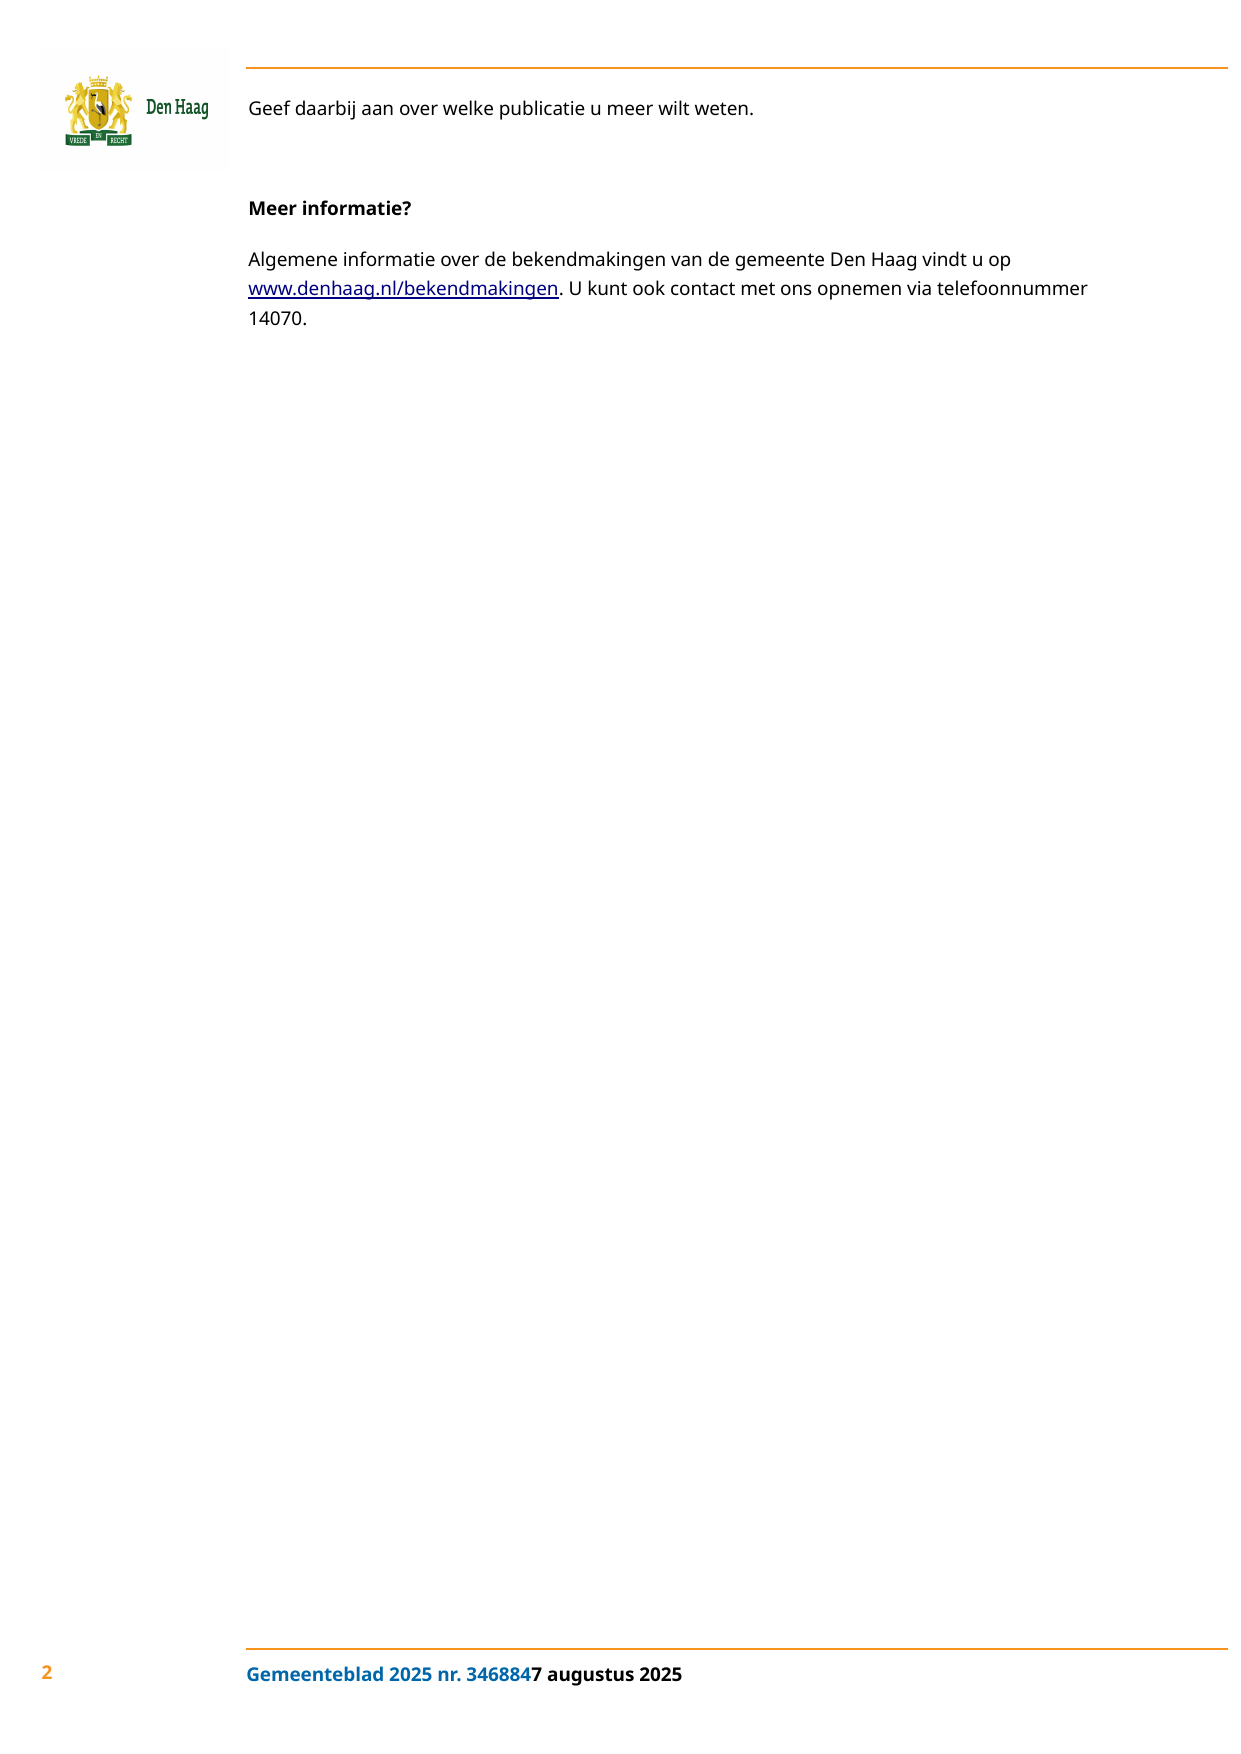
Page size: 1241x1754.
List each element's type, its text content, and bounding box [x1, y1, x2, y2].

picture [41, 47, 231, 172]
text Meer informatie? [248, 196, 1152, 221]
text Algemene informatie over de bekendmakingen van de gemeente Den Haag vindt u op www.denhaag.nl/bekendmakingen. U kunt ook contact met ons opnemen via telefoonnummer 14070. [248, 246, 1152, 331]
text Geef daarbij aan over welke publicatie u meer wilt weten. [248, 95, 1152, 121]
